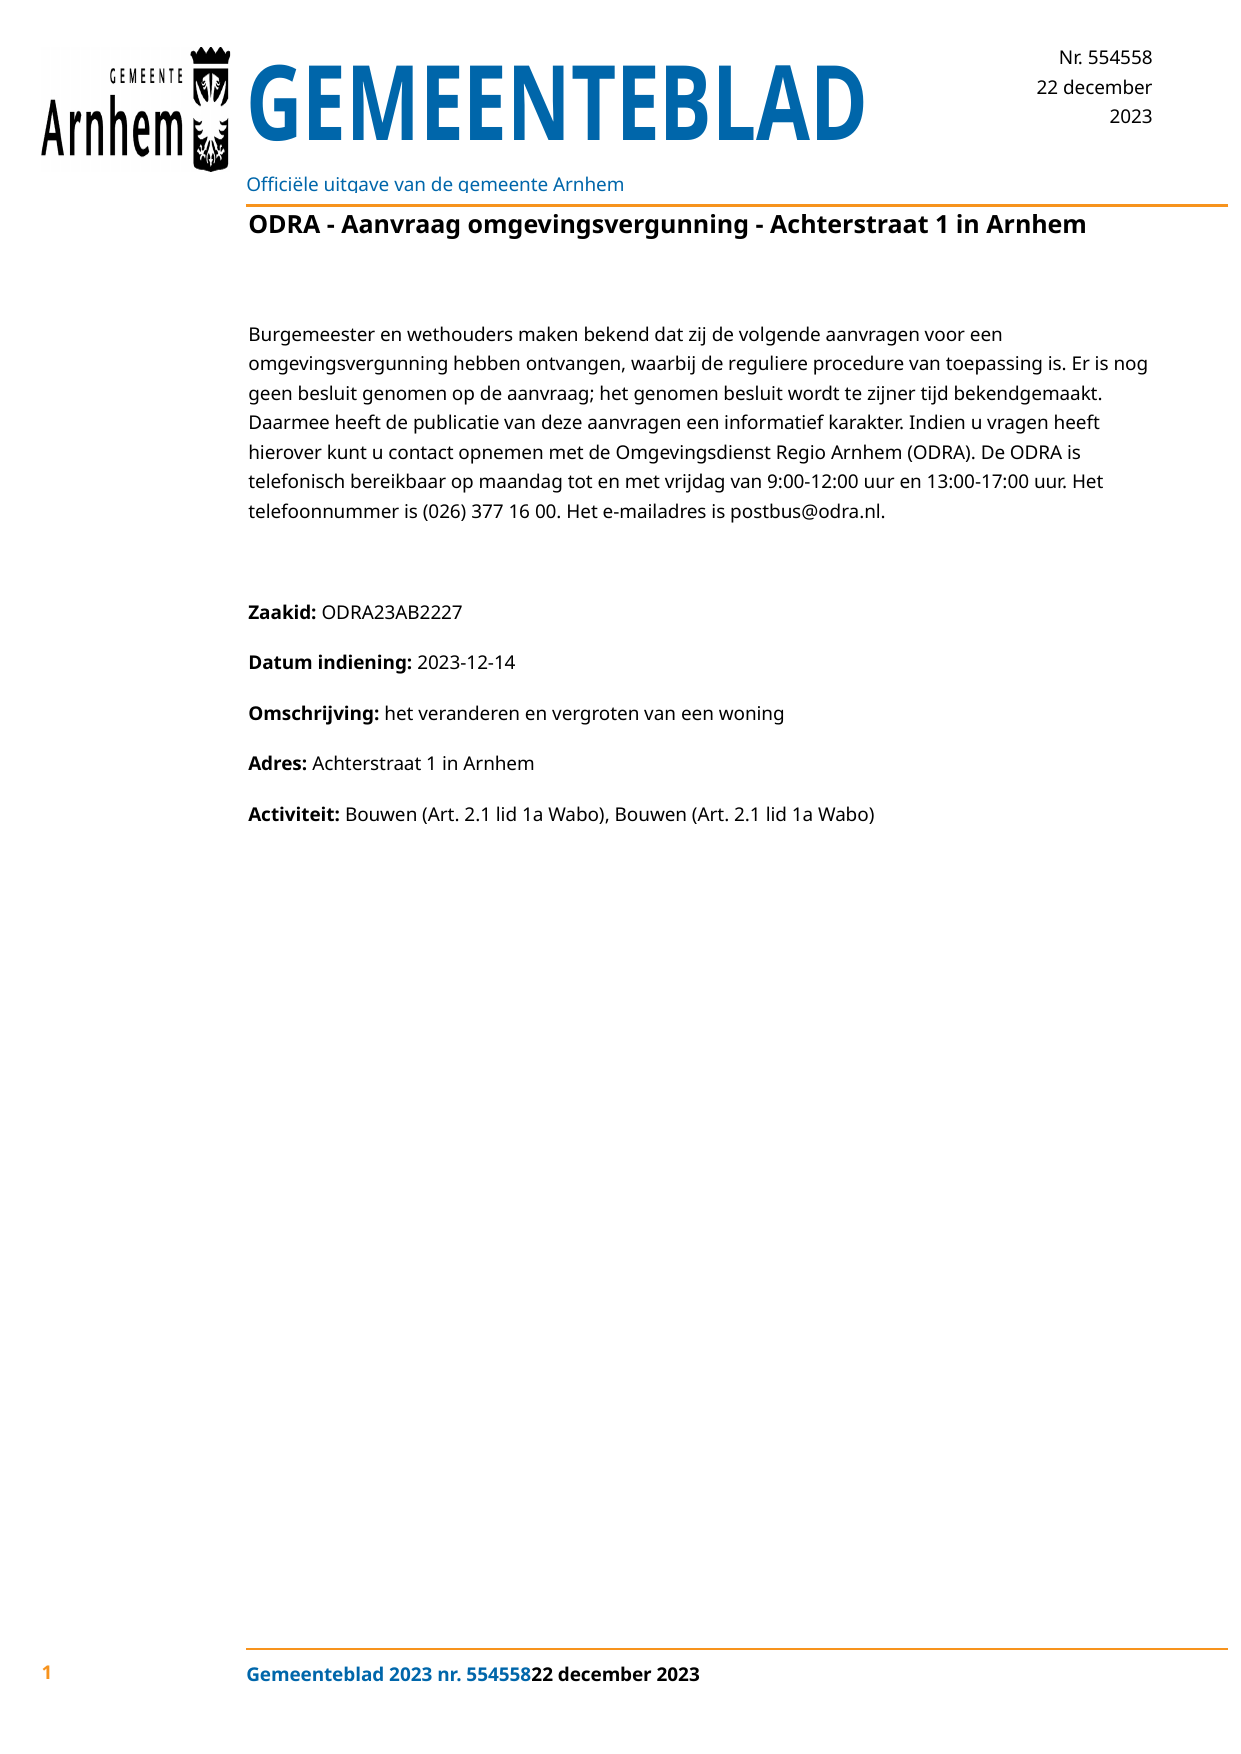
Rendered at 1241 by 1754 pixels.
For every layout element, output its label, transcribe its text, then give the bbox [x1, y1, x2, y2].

text Datum indiening: 2023-12-14 [248, 649, 1152, 675]
text Omschrijving: het veranderen en vergroten van een woning [248, 700, 1152, 726]
text Activiteit: Bouwen (Art. 2.1 lid 1a Wabo), Bouwen (Art. 2.1 lid 1a Wabo) [248, 801, 1152, 826]
text Adres: Achterstraat 1 in Arnhem [248, 750, 1152, 776]
text Zaakid: ODRA23AB2227 [248, 599, 1152, 625]
text Burgemeester en wethouders maken bekend dat zij de volgende aanvragen voor een omgevingsvergunning hebben ontvangen, waarbij de reguliere procedure van toepassing is. Er is nog geen besluit genomen op de aanvraag; het genomen besluit wordt te zijner tijd bekendgemaakt. Daarmee heeft de publicatie van deze aanvragen een informatief karakter. Indien u vragen heeft hierover kunt u contact opnemen met de Omgevingsdienst Regio Arnhem (ODRA). De ODRA is telefonisch bereikbaar op maandag tot en met vrijdag van 9:00-12:00 uur en 13:00-17:00 uur. Het telefoonnummer is (026) 377 16 00. Het e-mailadres is postbus@odra.nl. [248, 321, 1152, 524]
text ODRA - Aanvraag omgevingsvergunning - Achterstraat 1 in Arnhem [248, 207, 1152, 241]
picture [41, 47, 231, 172]
